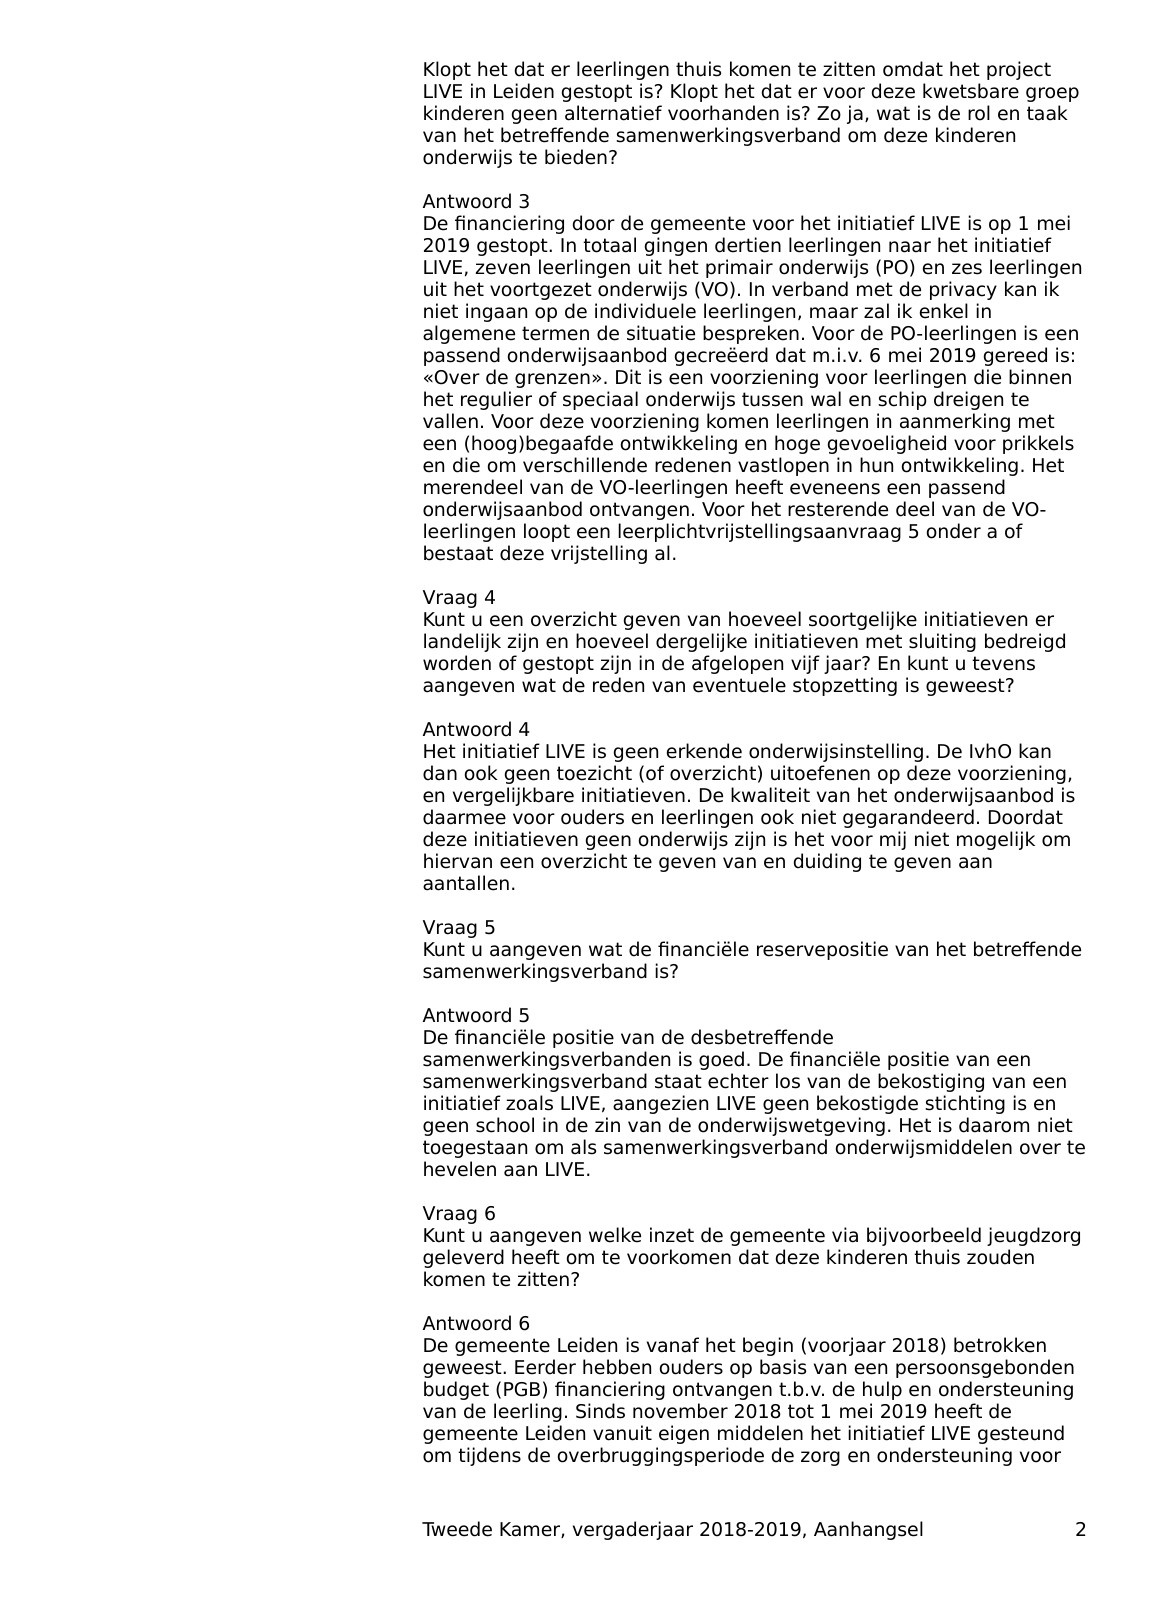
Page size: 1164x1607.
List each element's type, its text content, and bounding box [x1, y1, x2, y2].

text Klopt het dat er leerlingen thuis komen te zitten omdat het project LIVE in Leiden gestopt is? Klopt het dat er voor deze kwetsbare groep kinderen geen alternatief voorhanden is? Zo ja, wat is de rol en taak van het betreffende samenwerkingsverband om deze kinderen onderwijs te bieden? [422, 59, 1087, 169]
text De financiële positie van de desbetreffende samenwerkingsverbanden is goed. De financiële positie van een samenwerkingsverband staat echter los van de bekostiging van een initiatief zoals LIVE, aangezien LIVE geen bekostigde stichting is en geen school in de zin van de onderwijswetgeving. Het is daarom niet toegestaan om als samenwerkingsverband onderwijsmiddelen over te hevelen aan LIVE. [422, 1027, 1087, 1181]
text Kunt u aangeven welke inzet de gemeente via bijvoorbeeld jeugdzorg geleverd heeft om te voorkomen dat deze kinderen thuis zouden komen te zitten? [422, 1225, 1087, 1291]
text Kunt u aangeven wat de financiële reservepositie van het betreffende samenwerkingsverband is? [422, 939, 1087, 983]
text Antwoord 4 [422, 719, 1087, 741]
text Antwoord 3 [422, 191, 1087, 213]
text Vraag 6 [422, 1203, 1087, 1225]
text Het initiatief LIVE is geen erkende onderwijsinstelling. De IvhO kan dan ook geen toezicht (of overzicht) uitoefenen op deze voorziening, en vergelijkbare initiatieven. De kwaliteit van het onderwijsaanbod is daarmee voor ouders en leerlingen ook niet gegarandeerd. Doordat deze initiatieven geen onderwijs zijn is het voor mij niet mogelijk om hiervan een overzicht te geven van en duiding te geven aan aantallen. [422, 741, 1087, 895]
text Vraag 5 [422, 917, 1087, 939]
text De financiering door de gemeente voor het initiatief LIVE is op 1 mei 2019 gestopt. In totaal gingen dertien leerlingen naar het initiatief LIVE, zeven leerlingen uit het primair onderwijs (PO) en zes leerlingen uit het voortgezet onderwijs (VO). In verband met de privacy kan ik niet ingaan op de individuele leerlingen, maar zal ik enkel in algemene termen de situatie bespreken. Voor de PO-leerlingen is een passend onderwijsaanbod gecreëerd dat m.i.v. 6 mei 2019 gereed is: «Over de grenzen». Dit is een voorziening voor leerlingen die binnen het regulier of speciaal onderwijs tussen wal en schip dreigen te vallen. Voor deze voorziening komen leerlingen in aanmerking met een (hoog)begaafde ontwikkeling en hoge gevoeligheid voor prikkels en die om verschillende redenen vastlopen in hun ontwikkeling. Het merendeel van de VO-leerlingen heeft eveneens een passend onderwijsaanbod ontvangen. Voor het resterende deel van de VO-leerlingen loopt een leerplichtvrijstellingsaanvraag 5 onder a of bestaat deze vrijstelling al. [422, 213, 1087, 565]
text Antwoord 6 [422, 1313, 1087, 1335]
text De gemeente Leiden is vanaf het begin (voorjaar 2018) betrokken geweest. Eerder hebben ouders op basis van een persoonsgebonden budget (PGB) financiering ontvangen t.b.v. de hulp en ondersteuning van de leerling. Sinds november 2018 tot 1 mei 2019 heeft de gemeente Leiden vanuit eigen middelen het initiatief LIVE gesteund om tijdens de overbruggingsperiode de zorg en ondersteuning voor [422, 1335, 1087, 1467]
text Vraag 4 [422, 587, 1087, 609]
text Kunt u een overzicht geven van hoeveel soortgelijke initiatieven er landelijk zijn en hoeveel dergelijke initiatieven met sluiting bedreigd worden of gestopt zijn in de afgelopen vijf jaar? En kunt u tevens aangeven wat de reden van eventuele stopzetting is geweest? [422, 609, 1087, 697]
text Antwoord 5 [422, 1005, 1087, 1027]
